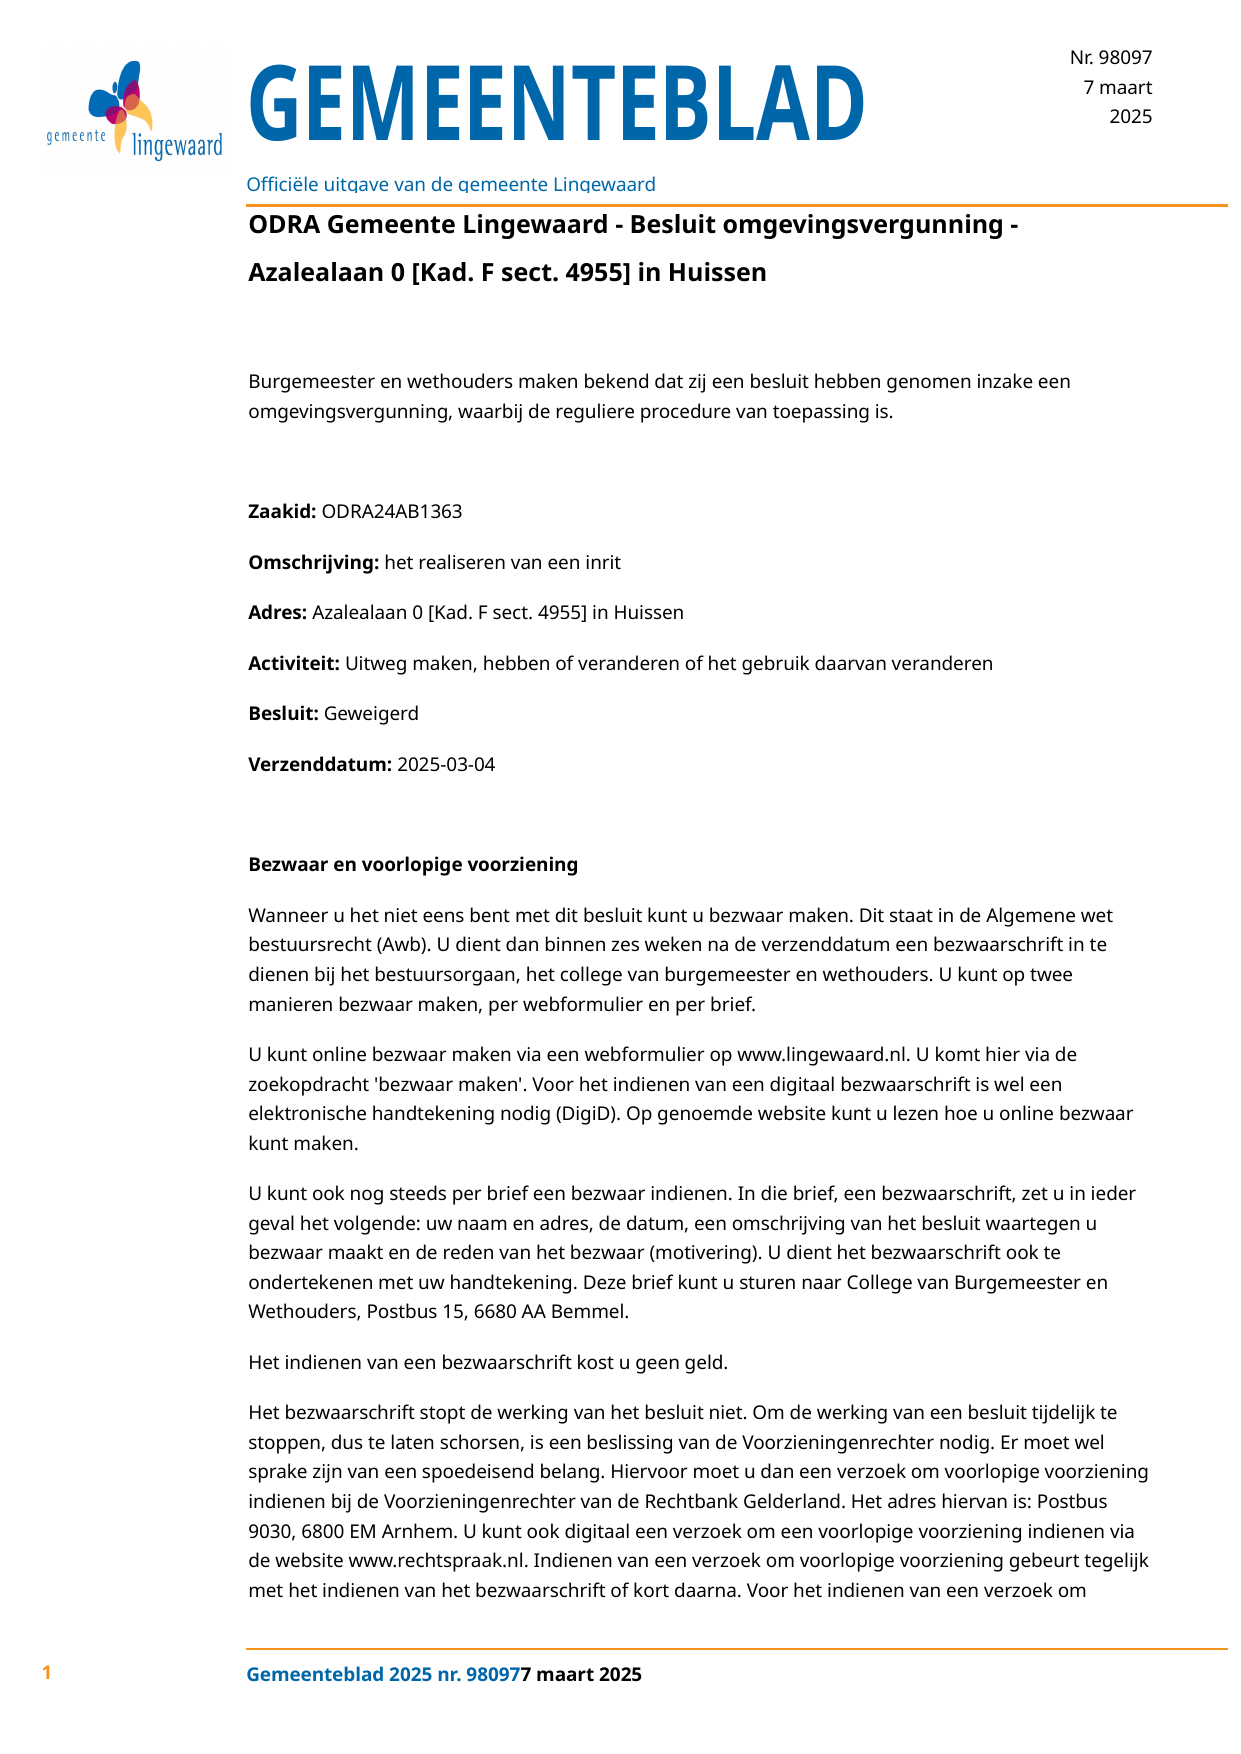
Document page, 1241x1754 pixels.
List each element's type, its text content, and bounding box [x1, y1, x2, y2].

text Het bezwaarschrift stopt de werking van het besluit niet. Om de werking van een besluit tijdelijk te stoppen, dus te laten schorsen, is een beslissing van de Voorzieningenrechter nodig. Er moet wel sprake zijn van een spoedeisend belang. Hiervoor moet u dan een verzoek om voorlopige voorziening indienen bij de Voorzieningenrechter van de Rechtbank Gelderland. Het adres hiervan is: Postbus 9030, 6800 EM Arnhem. U kunt ook digitaal een verzoek om een voorlopige voorziening indienen via de website www.rechtspraak.nl. Indienen van een verzoek om voorlopige voorziening gebeurt tegelijk met het indienen van het bezwaarschrift of kort daarna. Voor het indienen van een verzoek om [248, 1399, 1152, 1603]
text U kunt online bezwaar maken via een webformulier op www.lingewaard.nl. U komt hier via de zoekopdracht 'bezwaar maken'. Voor het indienen van een digitaal bezwaarschrift is wel een elektronische handtekening nodig (DigiD). Op genoemde website kunt u lezen hoe u online bezwaar kunt maken. [248, 1041, 1152, 1156]
text Burgemeester en wethouders maken bekend dat zij een besluit hebben genomen inzake een omgevingsvergunning, waarbij de reguliere procedure van toepassing is. [248, 368, 1152, 424]
text Wanneer u het niet eens bent met dit besluit kunt u bezwaar maken. Dit staat in de Algemene wet bestuursrecht (Awb). U dient dan binnen zes weken na de verzenddatum een bezwaarschrift in te dienen bij het bestuursorgaan, het college van burgemeester en wethouders. U kunt op twee manieren bezwaar maken, per webformulier en per brief. [248, 902, 1152, 1017]
text Verzenddatum: 2025-03-04 [248, 751, 1152, 777]
text Besluit: Geweigerd [248, 700, 1152, 726]
text U kunt ook nog steeds per brief een bezwaar indienen. In die brief, een bezwaarschrift, zet u in ieder geval het volgende: uw naam en adres, de datum, een omschrijving van het besluit waartegen u bezwaar maakt en de reden van het bezwaar (motivering). U dient het bezwaarschrift ook te ondertekenen met uw handtekening. Deze brief kunt u sturen naar College van Burgemeester en Wethouders, Postbus 15, 6680 AA Bemmel. [248, 1180, 1152, 1324]
text Bezwaar en voorlopige voorziening [248, 852, 1152, 877]
text Het indienen van een bezwaarschrift kost u geen geld. [248, 1349, 1152, 1375]
picture [41, 47, 231, 172]
text ODRA Gemeente Lingewaard - Besluit omgevingsvergunning - Azalealaan 0 [Kad. F sect. 4955] in Huissen [248, 207, 1152, 288]
text Omschrijving: het realiseren van een inrit [248, 549, 1152, 575]
text Activiteit: Uitweg maken, hebben of veranderen of het gebruik daarvan veranderen [248, 650, 1152, 676]
text Zaakid: ODRA24AB1363 [248, 499, 1152, 524]
text Adres: Azalealaan 0 [Kad. F sect. 4955] in Huissen [248, 599, 1152, 625]
